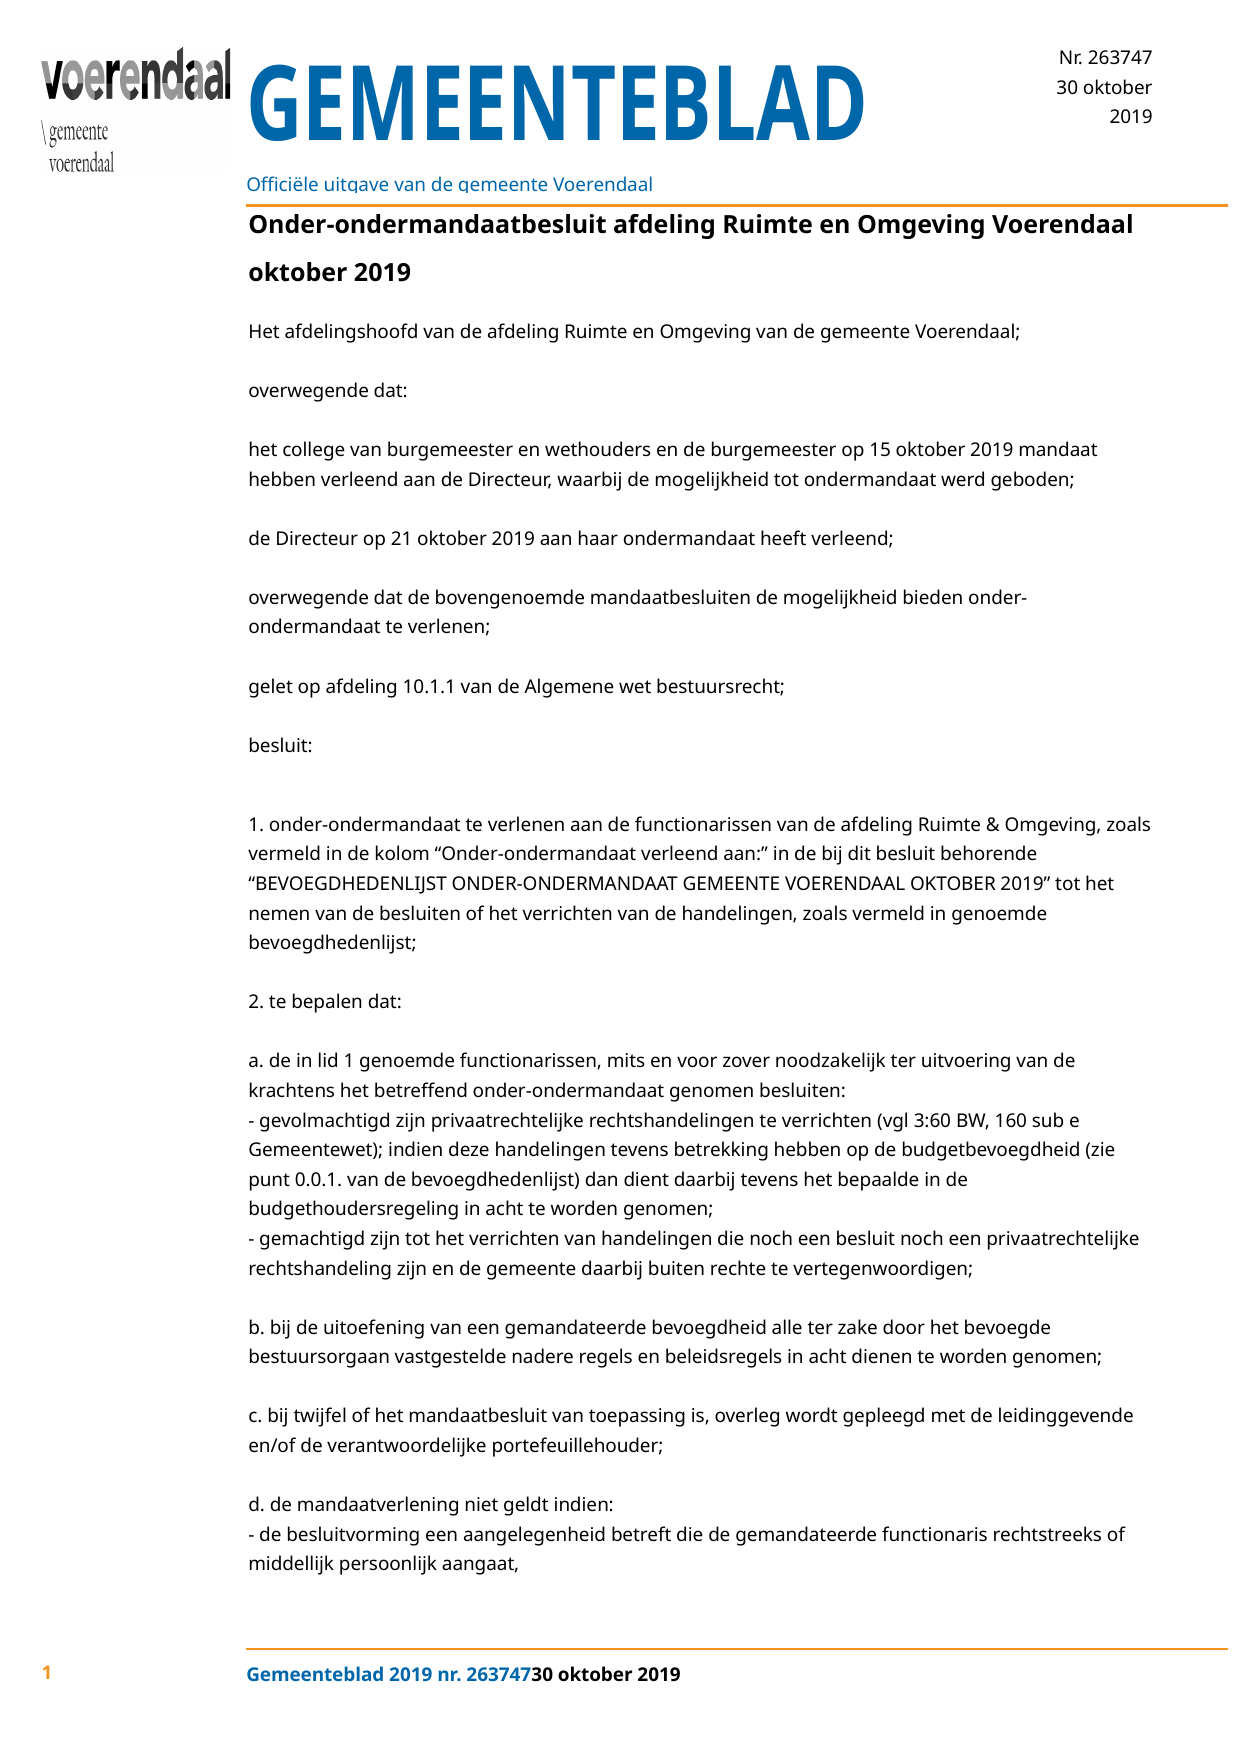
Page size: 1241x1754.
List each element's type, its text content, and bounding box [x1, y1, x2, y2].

text a. de in lid 1 genoemde functionarissen, mits en voor zover noodzakelijk ter uitvoering van de krachtens het betreffend onder-ondermandaat genomen besluiten: [248, 1048, 1152, 1103]
text Onder-ondermandaatbesluit afdeling Ruimte en Omgeving Voerendaal oktober 2019 [248, 207, 1152, 288]
picture [41, 47, 231, 172]
text b. bij de uitoefening van een gemandateerde bevoegdheid alle ter zake door het bevoegde bestuursorgaan vastgestelde nadere regels en beleidsregels in acht dienen te worden genomen; [248, 1314, 1152, 1369]
text 1. onder-ondermandaat te verlenen aan de functionarissen van de afdeling Ruimte & Omgeving, zoals vermeld in de kolom “Onder-ondermandaat verleend aan:” in de bij dit besluit behorende “BEVOEGDHEDENLIJST ONDER-ONDERMANDAAT GEMEENTE VOERENDAAL OKTOBER 2019” tot het nemen van de besluiten of het verrichten van de handelingen, zoals vermeld in genoemde bevoegdhedenlijst; [248, 811, 1152, 955]
text d. de mandaatverlening niet geldt indien: [248, 1491, 1152, 1517]
text - gemachtigd zijn tot het verrichten van handelingen die noch een besluit noch een privaatrechtelijke rechtshandeling zijn en de gemeente daarbij buiten rechte te vertegenwoordigen; [248, 1225, 1152, 1280]
text - gevolmachtigd zijn privaatrechtelijke rechtshandelingen te verrichten (vgl 3:60 BW, 160 sub e Gemeentewet); indien deze handelingen tevens betrekking hebben op de budgetbevoegdheid (zie punt 0.0.1. van de bevoegdhedenlijst) dan dient daarbij tevens het bepaalde in de budgethoudersregeling in acht te worden genomen; [248, 1107, 1152, 1221]
text overwegende dat de bovengenoemde mandaatbesluiten de mogelijkheid bieden onder-ondermandaat te verlenen; [248, 584, 1152, 639]
text Het afdelingshoofd van de afdeling Ruimte en Omgeving van de gemeente Voerendaal; [248, 318, 1152, 344]
text - de besluitvorming een aangelegenheid betreft die de gemandateerde functionaris rechtstreeks of middellijk persoonlijk aangaat, [248, 1521, 1152, 1576]
text overwegende dat: [248, 377, 1152, 403]
text gelet op afdeling 10.1.1 van de Algemene wet bestuursrecht; [248, 673, 1152, 699]
text c. bij twijfel of het mandaatbesluit van toepassing is, overleg wordt gepleegd met de leidinggevende en/of de verantwoordelijke portefeuillehouder; [248, 1403, 1152, 1458]
text besluit: [248, 732, 1152, 758]
text 2. te bepalen dat: [248, 988, 1152, 1014]
text de Directeur op 21 oktober 2019 aan haar ondermandaat heeft verleend; [248, 525, 1152, 551]
text het college van burgemeester en wethouders en de burgemeester op 15 oktober 2019 mandaat hebben verleend aan de Directeur, waarbij de mogelijkheid tot ondermandaat werd geboden; [248, 436, 1152, 492]
